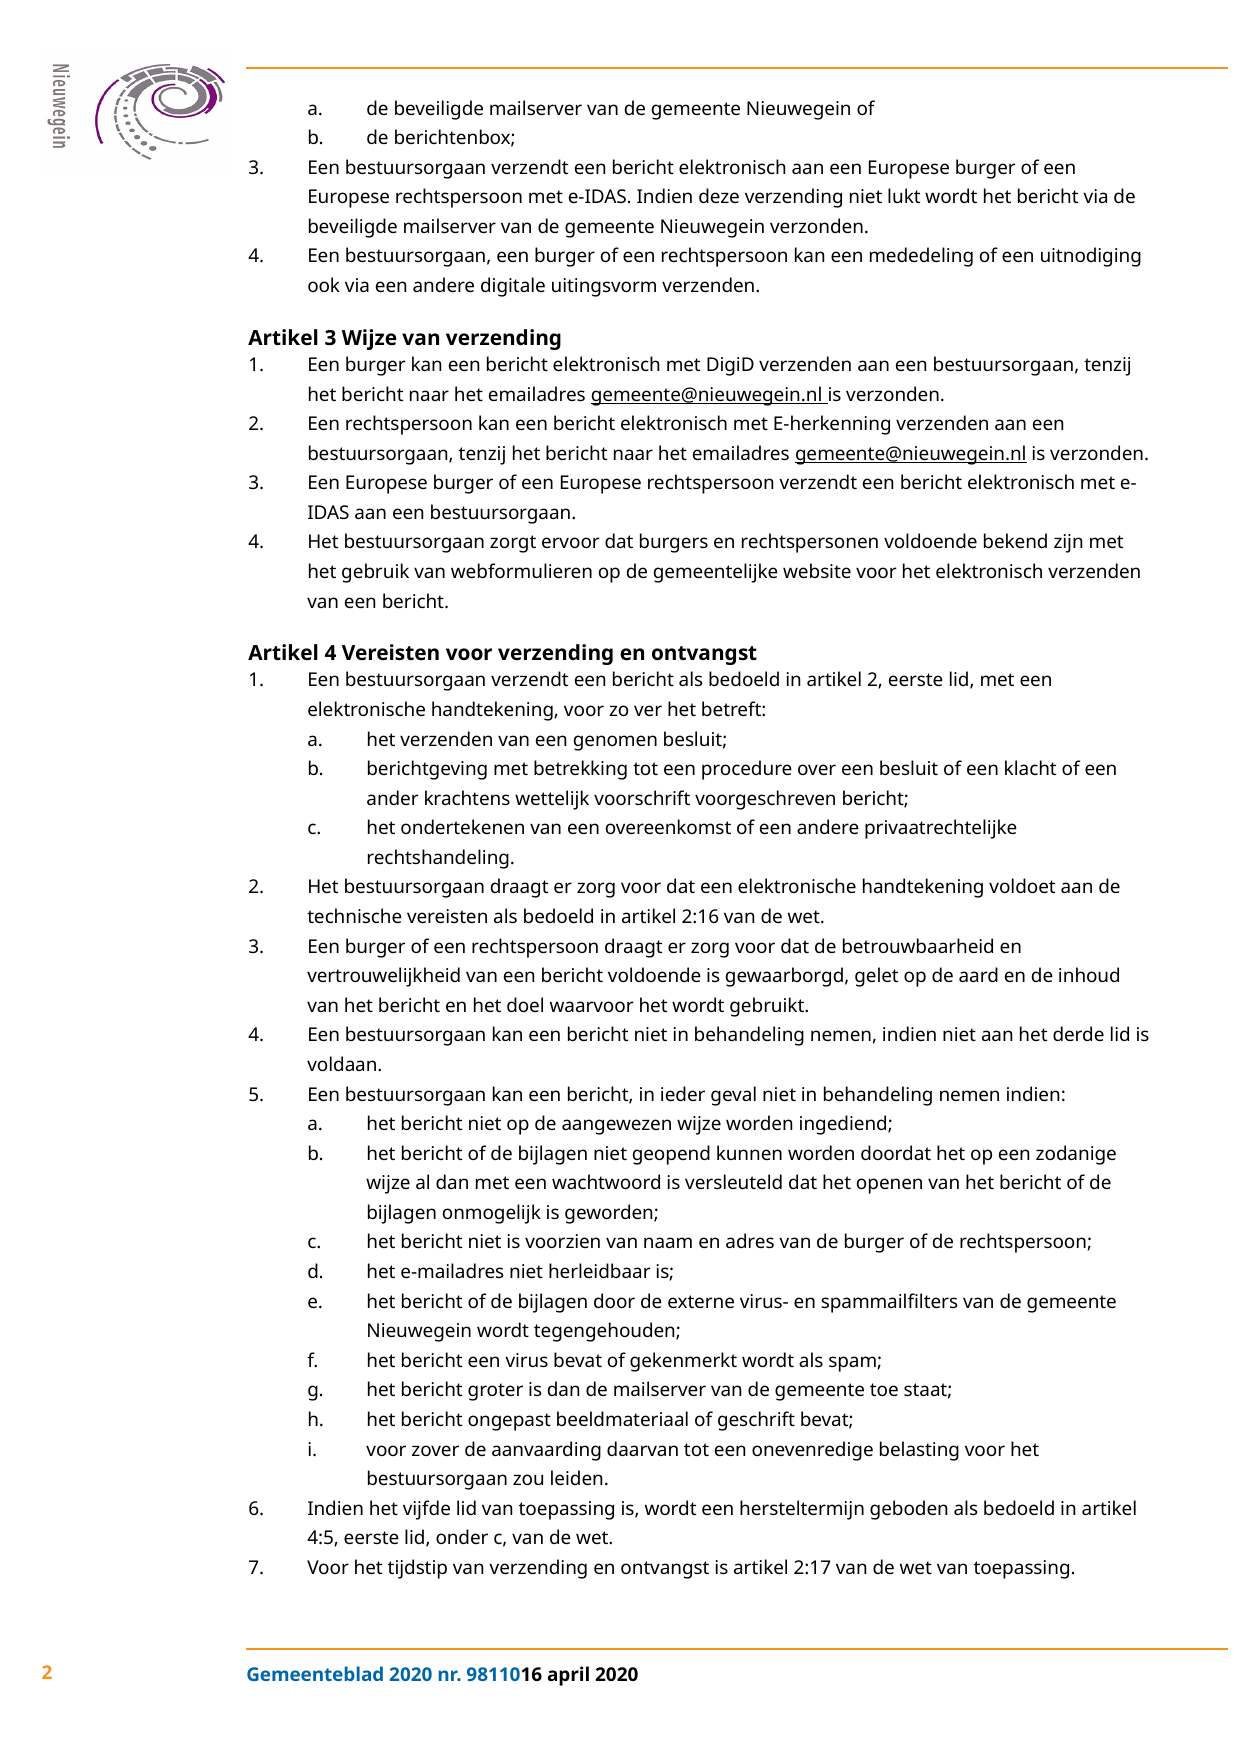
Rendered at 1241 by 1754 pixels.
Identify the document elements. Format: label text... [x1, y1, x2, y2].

list Indien het vijfde lid van toepassing is, wordt een hersteltermijn geboden als bedoeld in artikel 4:5, eerste lid, onder c, van de wet. [248, 1495, 1152, 1550]
picture [41, 47, 231, 172]
list Een burger kan een bericht elektronisch met DigiD verzenden aan een bestuursorgaan, tenzij het bericht naar het emailadres gemeente@nieuwegein.nl is verzonden. [248, 351, 1152, 406]
list het verzenden van een genomen besluit; [307, 726, 1152, 752]
list het e-mailadres niet herleidbaar is; [307, 1258, 1152, 1284]
list het bericht ongepast beeldmateriaal of geschrift bevat; [307, 1406, 1152, 1432]
list het bericht of de bijlagen door de externe virus- en spammailfilters van de gemeente Nieuwegein wordt tegengehouden; [307, 1288, 1152, 1343]
list het ondertekenen van een overeenkomst of een andere privaatrechtelijke rechtshandeling. [307, 814, 1152, 870]
list Een bestuursorgaan kan een bericht niet in behandeling nemen, indien niet aan het derde lid is voldaan. [248, 1022, 1152, 1077]
list het bericht niet is voorzien van naam en adres van de burger of de rechtspersoon; [307, 1229, 1152, 1254]
list de beveiligde mailserver van de gemeente Nieuwegein of [307, 95, 1152, 121]
list voor zover de aanvaarding daarvan tot een onevenredige belasting voor het bestuursorgaan zou leiden. [307, 1436, 1152, 1491]
list Een rechtspersoon kan een bericht elektronisch met E-herkenning verzenden aan een bestuursorgaan, tenzij het bericht naar het emailadres gemeente@nieuwegein.nl is verzonden. [248, 410, 1152, 466]
list het bericht een virus bevat of gekenmerkt wordt als spam; [307, 1347, 1152, 1373]
list Een bestuursorgaan verzendt een bericht elektronisch aan een Europese burger of een Europese rechtspersoon met e-IDAS. Indien deze verzending niet lukt wordt het bericht via de beveiligde mailserver van de gemeente Nieuwegein verzonden. [248, 154, 1152, 239]
list Een bestuursorgaan kan een bericht, in ieder geval niet in behandeling nemen indien: [248, 1081, 1152, 1107]
list het bericht groter is dan de mailserver van de gemeente toe staat; [307, 1377, 1152, 1402]
list het bericht niet op de aangewezen wijze worden ingediend; [307, 1110, 1152, 1136]
list Het bestuursorgaan draagt er zorg voor dat een elektronische handtekening voldoet aan de technische vereisten als bedoeld in artikel 2:16 van de wet. [248, 874, 1152, 929]
list Een burger of een rechtspersoon draagt er zorg voor dat de betrouwbaarheid en vertrouwelijkheid van een bericht voldoende is gewaarborgd, gelet op de aard en de inhoud van het bericht en het doel waarvoor het wordt gebruikt. [248, 933, 1152, 1018]
list Voor het tijdstip van verzending en ontvangst is artikel 2:17 van de wet van toepassing. [248, 1554, 1152, 1580]
text Artikel 3 Wijze van verzending [248, 323, 1152, 351]
list Een bestuursorgaan verzendt een bericht als bedoeld in artikel 2, eerste lid, met een elektronische handtekening, voor zo ver het betreft: [248, 667, 1152, 722]
list Het bestuursorgaan zorgt ervoor dat burgers en rechtspersonen voldoende bekend zijn met het gebruik van webformulieren op de gemeentelijke website voor het elektronisch verzenden van een bericht. [248, 529, 1152, 613]
list de berichtenbox; [307, 124, 1152, 150]
text Artikel 4 Vereisten voor verzending en ontvangst [248, 638, 1152, 667]
list berichtgeving met betrekking tot een procedure over een besluit of een klacht of een ander krachtens wettelijk voorschrift voorgeschreven bericht; [307, 755, 1152, 811]
list Een bestuursorgaan, een burger of een rechtspersoon kan een mededeling of een uitnodiging ook via een andere digitale uitingsvorm verzenden. [248, 243, 1152, 298]
list het bericht of de bijlagen niet geopend kunnen worden doordat het op een zodanige wijze al dan met een wachtwoord is versleuteld dat het openen van het bericht of de bijlagen onmogelijk is geworden; [307, 1140, 1152, 1225]
list Een Europese burger of een Europese rechtspersoon verzendt een bericht elektronisch met e-IDAS aan een bestuursorgaan. [248, 469, 1152, 525]
